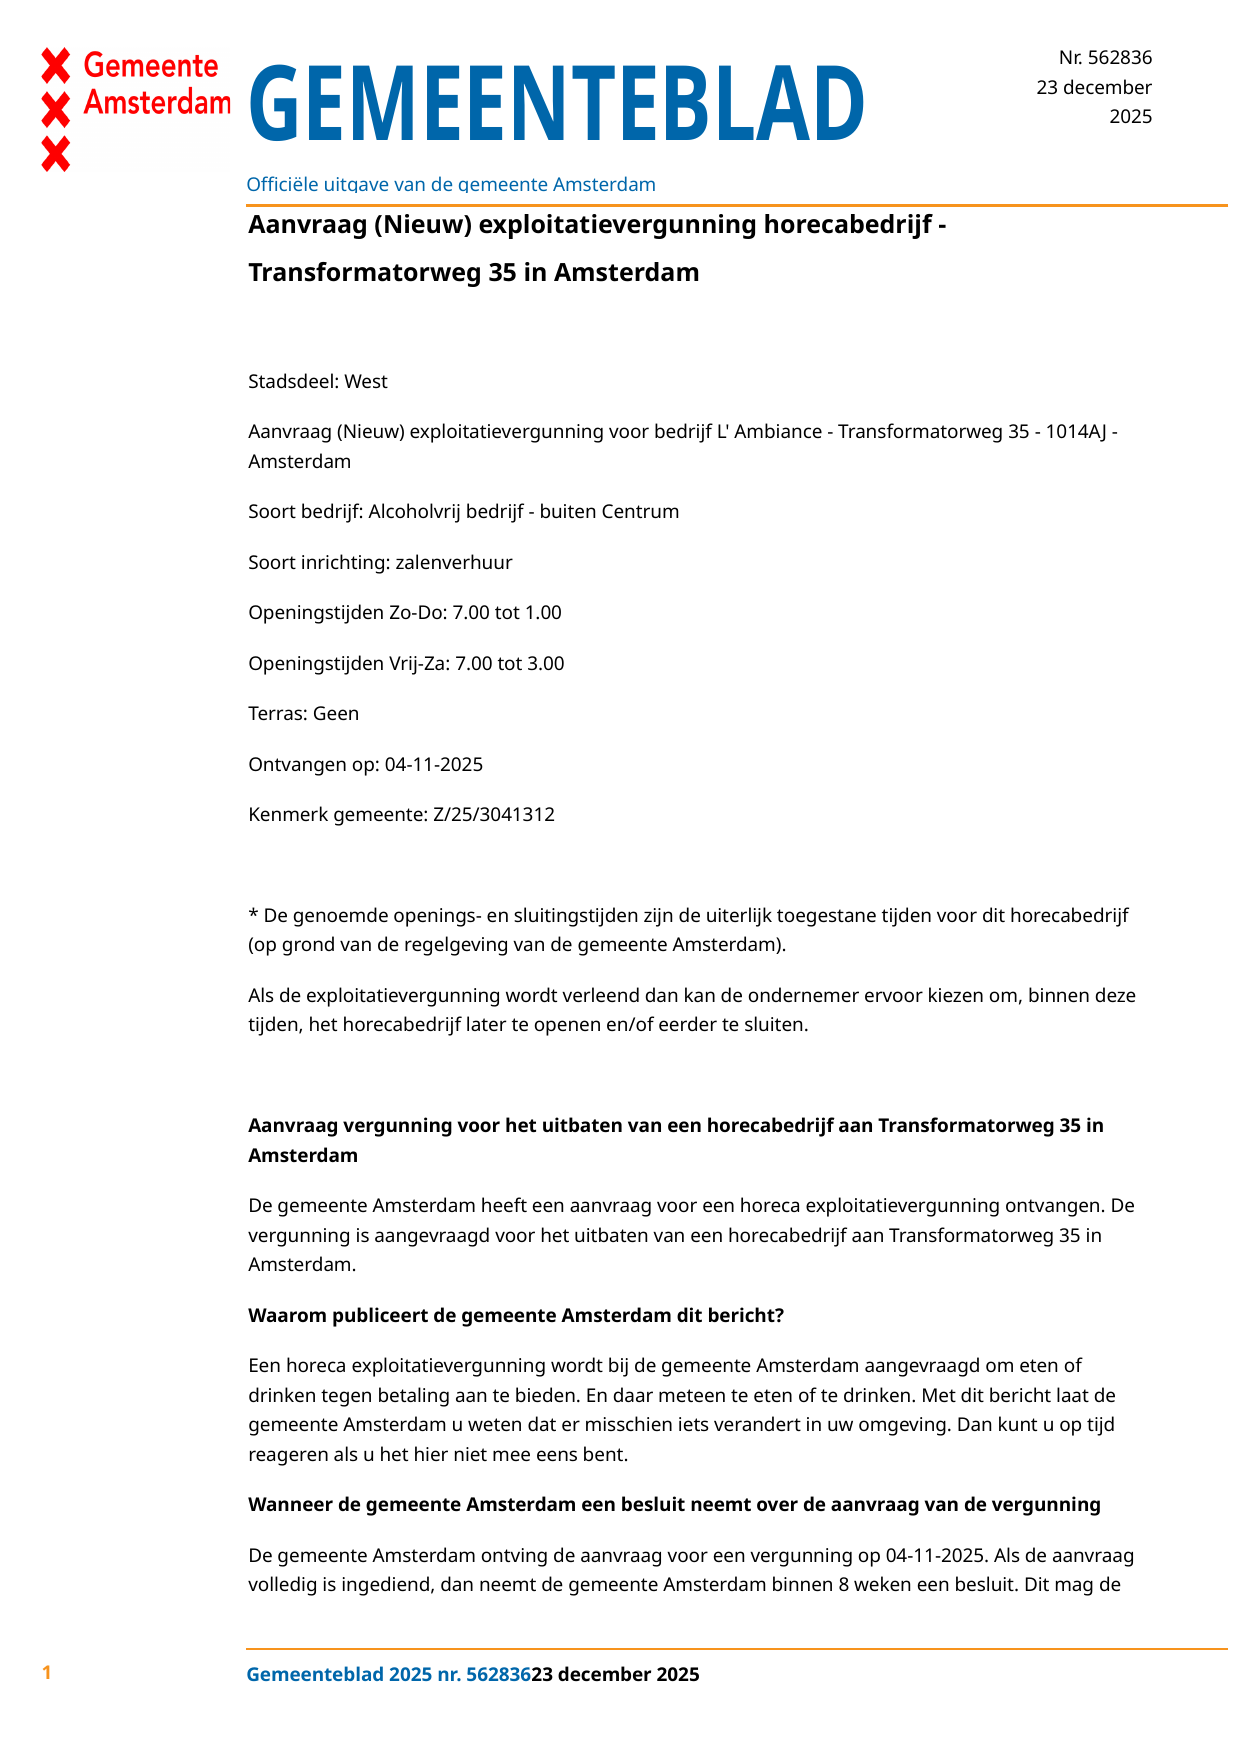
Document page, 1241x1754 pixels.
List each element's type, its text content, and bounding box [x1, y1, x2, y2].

text Stadsdeel: West [248, 368, 1152, 394]
text Soort inrichting: zalenverhuur [248, 549, 1152, 575]
text Aanvraag (Nieuw) exploitatievergunning voor bedrijf L' Ambiance - Transformatorweg 35 - 1014AJ - Amsterdam [248, 419, 1152, 474]
text De gemeente Amsterdam heeft een aanvraag voor een horeca exploitatievergunning ontvangen. De vergunning is aangevraagd voor het uitbaten van een horecabedrijf aan Transformatorweg 35 in Amsterdam. [248, 1192, 1152, 1277]
text Ontvangen op: 04-11-2025 [248, 751, 1152, 777]
text De gemeente Amsterdam ontving de aanvraag voor een vergunning op 04-11-2025. Als de aanvraag volledig is ingediend, dan neemt de gemeente Amsterdam binnen 8 weken een besluit. Dit mag de [248, 1542, 1152, 1597]
text Een horeca exploitatievergunning wordt bij de gemeente Amsterdam aangevraagd om eten of drinken tegen betaling aan te bieden. En daar meteen te eten of te drinken. Met dit bericht laat de gemeente Amsterdam u weten dat er misschien iets verandert in uw omgeving. Dan kunt u op tijd reageren als u het hier niet mee eens bent. [248, 1352, 1152, 1467]
text Wanneer de gemeente Amsterdam een besluit neemt over de aanvraag van de vergunning [248, 1492, 1152, 1517]
text Soort bedrijf: Alcoholvrij bedrijf - buiten Centrum [248, 499, 1152, 524]
text Openingstijden Vrij-Za: 7.00 tot 3.00 [248, 650, 1152, 676]
text Terras: Geen [248, 700, 1152, 726]
text Aanvraag (Nieuw) exploitatievergunning horecabedrijf - Transformatorweg 35 in Amsterdam [248, 207, 1152, 288]
picture [41, 47, 231, 172]
text Waarom publiceert de gemeente Amsterdam dit bericht? [248, 1302, 1152, 1328]
text Aanvraag vergunning voor het uitbaten van een horecabedrijf aan Transformatorweg 35 in Amsterdam [248, 1112, 1152, 1168]
text Als de exploitatievergunning wordt verleend dan kan de ondernemer ervoor kiezen om, binnen deze tijden, het horecabedrijf later te openen en/of eerder te sluiten. [248, 982, 1152, 1037]
text Openingstijden Zo-Do: 7.00 tot 1.00 [248, 599, 1152, 625]
text * De genoemde openings- en sluitingstijden zijn de uiterlijk toegestane tijden voor dit horecabedrijf (op grond van de regelgeving van de gemeente Amsterdam). [248, 902, 1152, 957]
text Kenmerk gemeente: Z/25/3041312 [248, 801, 1152, 827]
